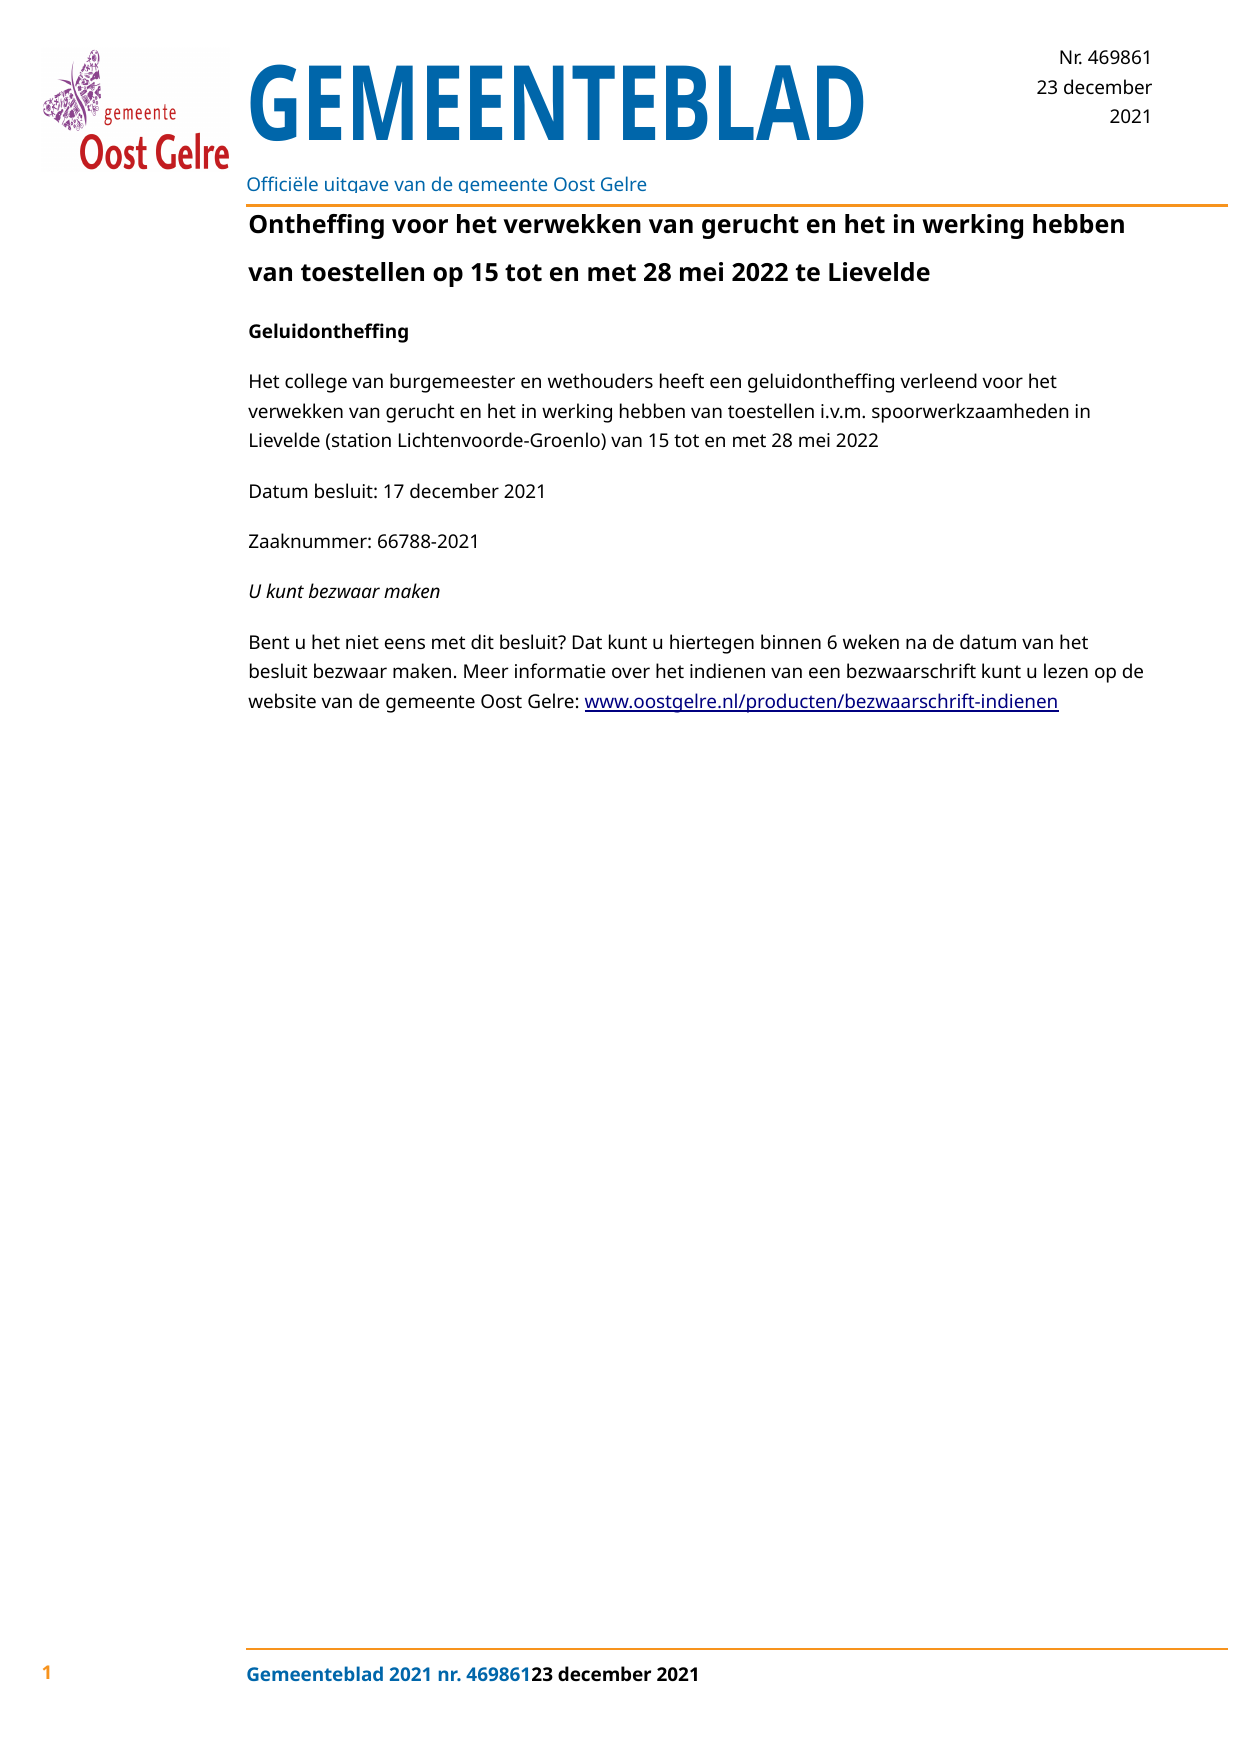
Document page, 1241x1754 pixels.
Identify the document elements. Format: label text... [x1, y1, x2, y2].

text Bent u het niet eens met dit besluit? Dat kunt u hiertegen binnen 6 weken na de datum van het besluit bezwaar maken. Meer informatie over het indienen van een bezwaarschrift kunt u lezen op de website van de gemeente Oost Gelre: www.oostgelre.nl/producten/bezwaarschrift-indienen [248, 629, 1152, 714]
picture [41, 47, 231, 172]
text Geluidontheffing [248, 318, 1152, 344]
text U kunt bezwaar maken [248, 579, 1152, 604]
text Datum besluit: 17 december 2021 [248, 478, 1152, 504]
text Ontheffing voor het verwekken van gerucht en het in werking hebben van toestellen op 15 tot en met 28 mei 2022 te Lievelde [248, 207, 1152, 288]
text Het college van burgemeester en wethouders heeft een geluidontheffing verleend voor het verwekken van gerucht en het in werking hebben van toestellen i.v.m. spoorwerkzaamheden in Lievelde (station Lichtenvoorde-Groenlo) van 15 tot en met 28 mei 2022 [248, 368, 1152, 453]
text Zaaknummer: 66788-2021 [248, 528, 1152, 554]
